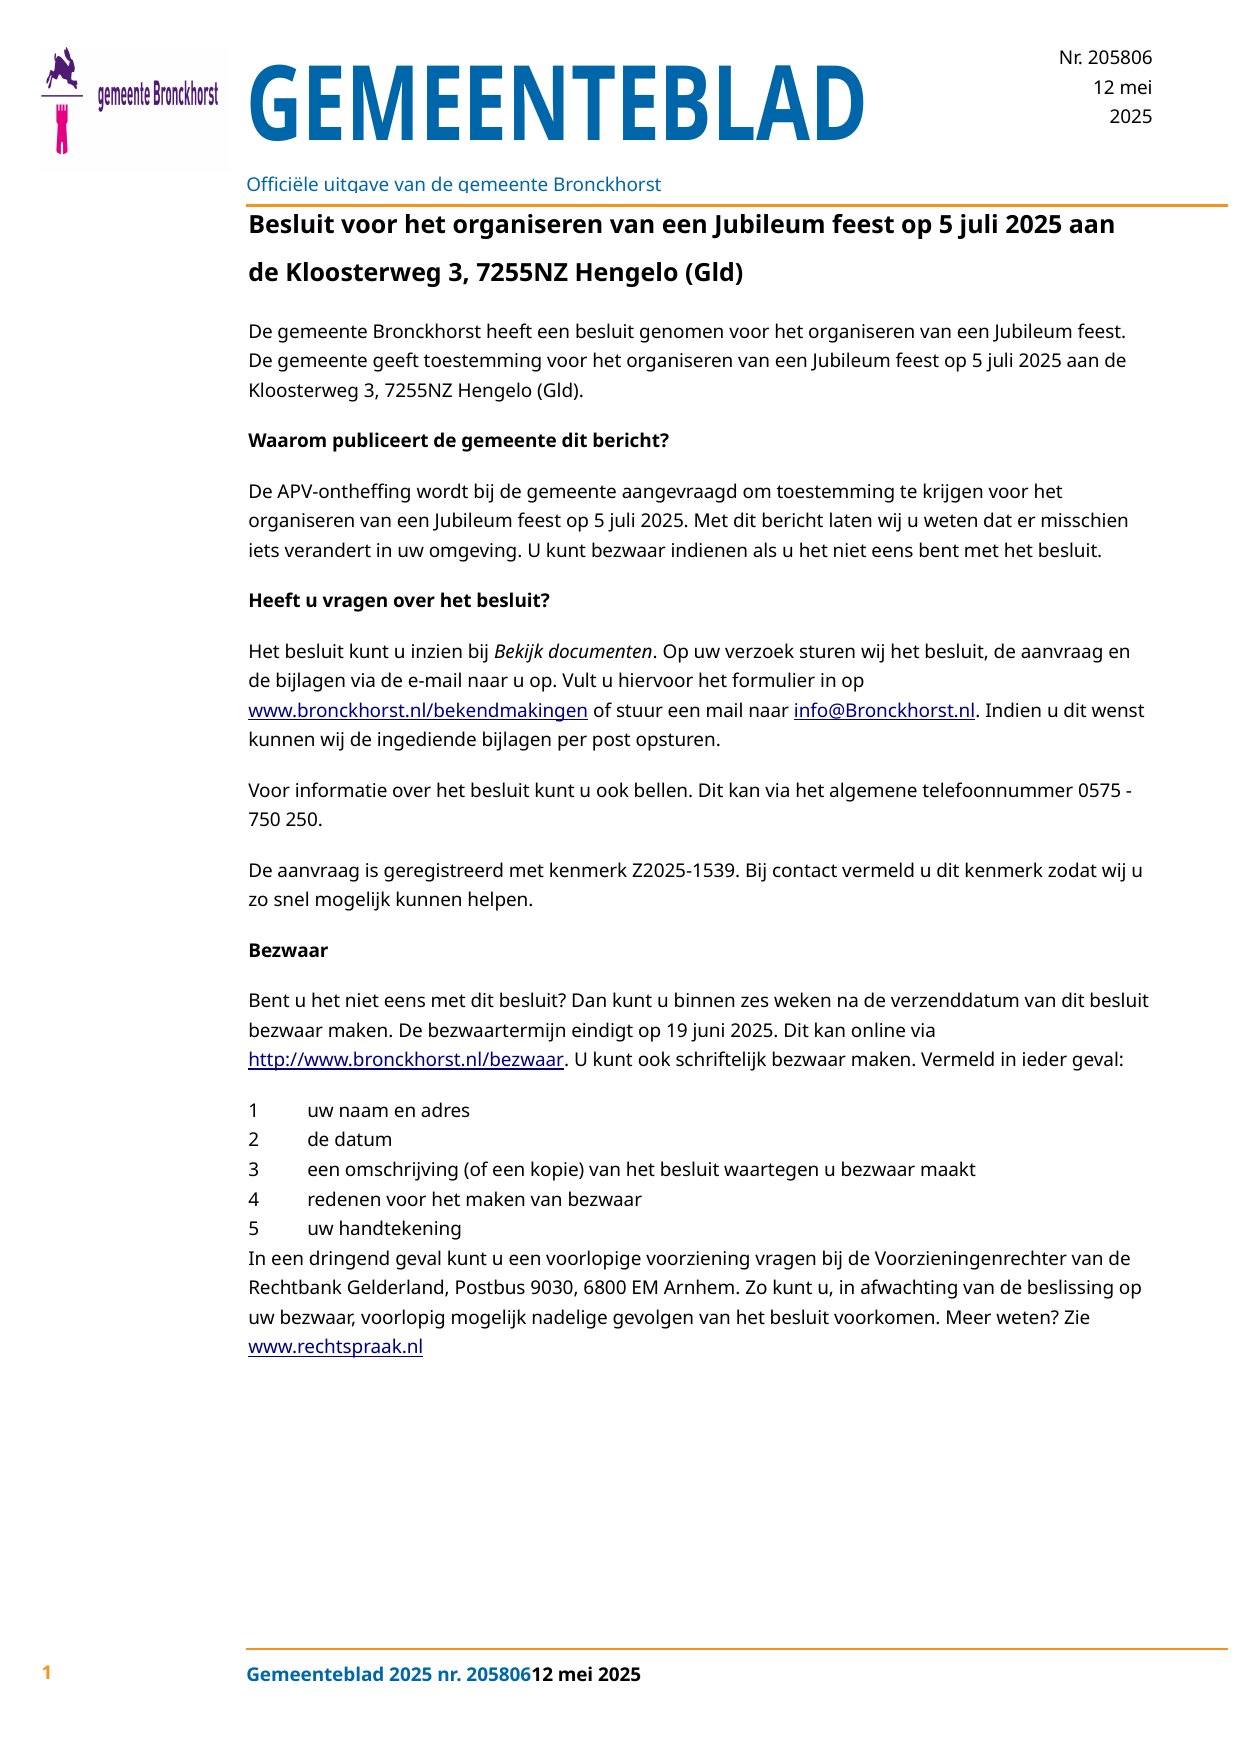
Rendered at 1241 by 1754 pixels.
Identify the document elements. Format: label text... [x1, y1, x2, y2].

text Heeft u vragen over het besluit? [248, 587, 1152, 613]
text De gemeente Bronckhorst heeft een besluit genomen voor het organiseren van een Jubileum feest. De gemeente geeft toestemming voor het organiseren van een Jubileum feest op 5 juli 2025 aan de Kloosterweg 3, 7255NZ Hengelo (Gld). [248, 318, 1152, 403]
list uw naam en adres [248, 1097, 1152, 1123]
list uw handtekening [248, 1215, 1152, 1241]
text De APV-ontheffing wordt bij de gemeente aangevraagd om toestemming te krijgen voor het organiseren van een Jubileum feest op 5 juli 2025. Met dit bericht laten wij u weten dat er misschien iets verandert in uw omgeving. U kunt bezwaar indienen als u het niet eens bent met het besluit. [248, 478, 1152, 563]
picture [41, 47, 231, 172]
text Bezwaar [248, 937, 1152, 963]
text Besluit voor het organiseren van een Jubileum feest op 5 juli 2025 aan de Kloosterweg 3, 7255NZ Hengelo (Gld) [248, 207, 1152, 288]
list redenen voor het maken van bezwaar [248, 1186, 1152, 1212]
text Het besluit kunt u inzien bij Bekijk documenten. Op uw verzoek sturen wij het besluit, de aanvraag en de bijlagen via de e-mail naar u op. Vult u hiervoor het formulier in op www.bronckhorst.nl/bekendmakingen of stuur een mail naar info@Bronckhorst.nl. Indien u dit wenst kunnen wij de ingediende bijlagen per post opsturen. [248, 638, 1152, 752]
text De aanvraag is geregistreerd met kenmerk Z2025-1539. Bij contact vermeld u dit kenmerk zodat wij u zo snel mogelijk kunnen helpen. [248, 857, 1152, 912]
text In een dringend geval kunt u een voorlopige voorziening vragen bij de Voorzieningenrechter van de Rechtbank Gelderland, Postbus 9030, 6800 EM Arnhem. Zo kunt u, in afwachting van de beslissing op uw bezwaar, voorlopig mogelijk nadelige gevolgen van het besluit voorkomen. Meer weten? Zie www.rechtspraak.nl [248, 1245, 1152, 1359]
list een omschrijving (of een kopie) van het besluit waartegen u bezwaar maakt [248, 1156, 1152, 1182]
text Voor informatie over het besluit kunt u ook bellen. Dit kan via het algemene telefoonnummer 0575 - 750 250. [248, 777, 1152, 832]
text Bent u het niet eens met dit besluit? Dan kunt u binnen zes weken na de verzenddatum van dit besluit bezwaar maken. De bezwaartermijn eindigt op 19 juni 2025. Dit kan online via http://www.bronckhorst.nl/bezwaar. U kunt ook schriftelijk bezwaar maken. Vermeld in ieder geval: [248, 987, 1152, 1072]
list de datum [248, 1127, 1152, 1152]
text Waarom publiceert de gemeente dit bericht? [248, 427, 1152, 453]
